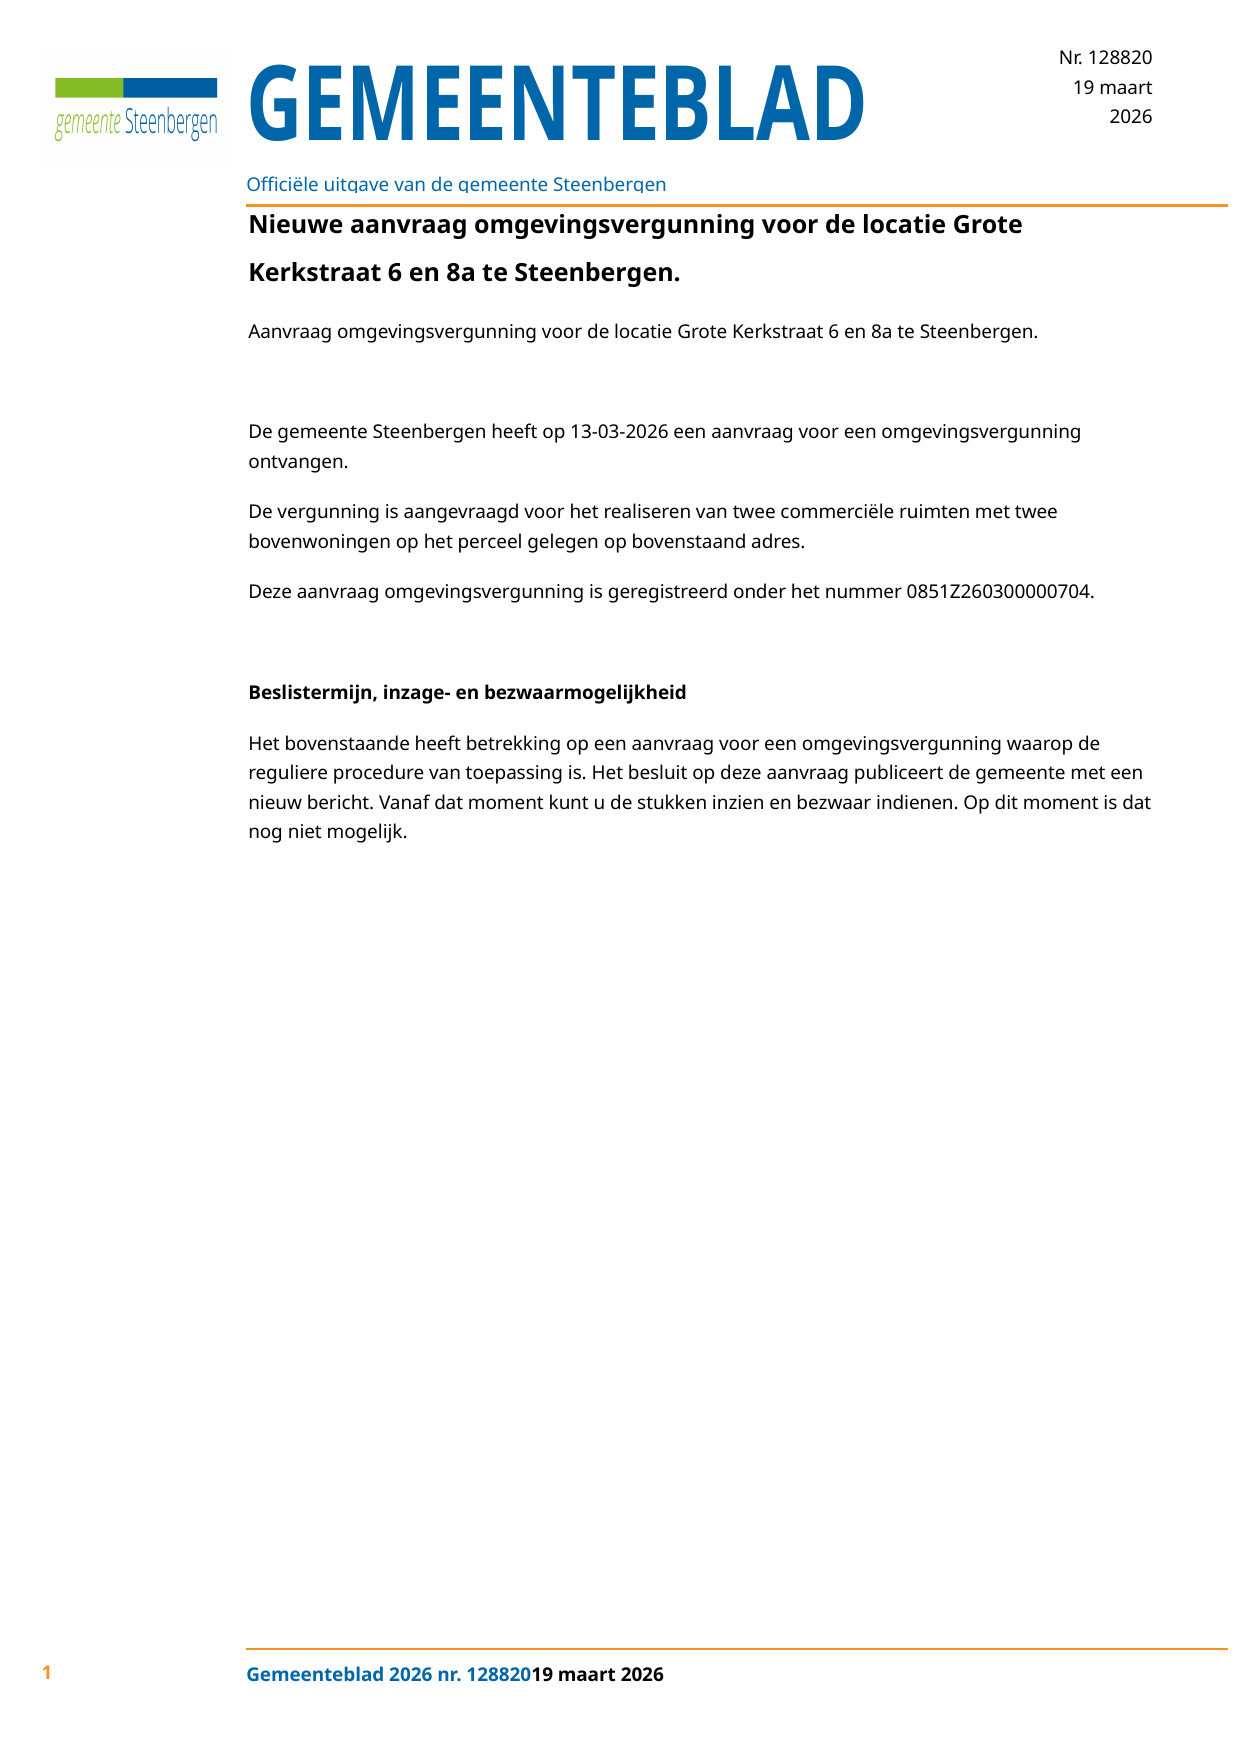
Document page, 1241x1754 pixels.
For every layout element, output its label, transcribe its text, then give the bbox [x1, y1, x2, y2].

text Nieuwe aanvraag omgevingsvergunning voor de locatie Grote Kerkstraat 6 en 8a te Steenbergen. [248, 207, 1152, 288]
text Aanvraag omgevingsvergunning voor de locatie Grote Kerkstraat 6 en 8a te Steenbergen. [248, 318, 1152, 344]
text Deze aanvraag omgevingsvergunning is geregistreerd onder het nummer 0851Z260300000704. [248, 579, 1152, 604]
text De vergunning is aangevraagd voor het realiseren van twee commerciële ruimten met twee bovenwoningen op het perceel gelegen op bovenstaand adres. [248, 499, 1152, 554]
text De gemeente Steenbergen heeft op 13-03-2026 een aanvraag voor een omgevingsvergunning ontvangen. [248, 419, 1152, 474]
text Beslistermijn, inzage- en bezwaarmogelijkheid [248, 679, 1152, 705]
picture [41, 47, 231, 172]
text Het bovenstaande heeft betrekking op een aanvraag voor een omgevingsvergunning waarop de reguliere procedure van toepassing is. Het besluit op deze aanvraag publiceert de gemeente met een nieuw bericht. Vanaf dat moment kunt u de stukken inzien en bezwaar indienen. Op dit moment is dat nog niet mogelijk. [248, 730, 1152, 844]
